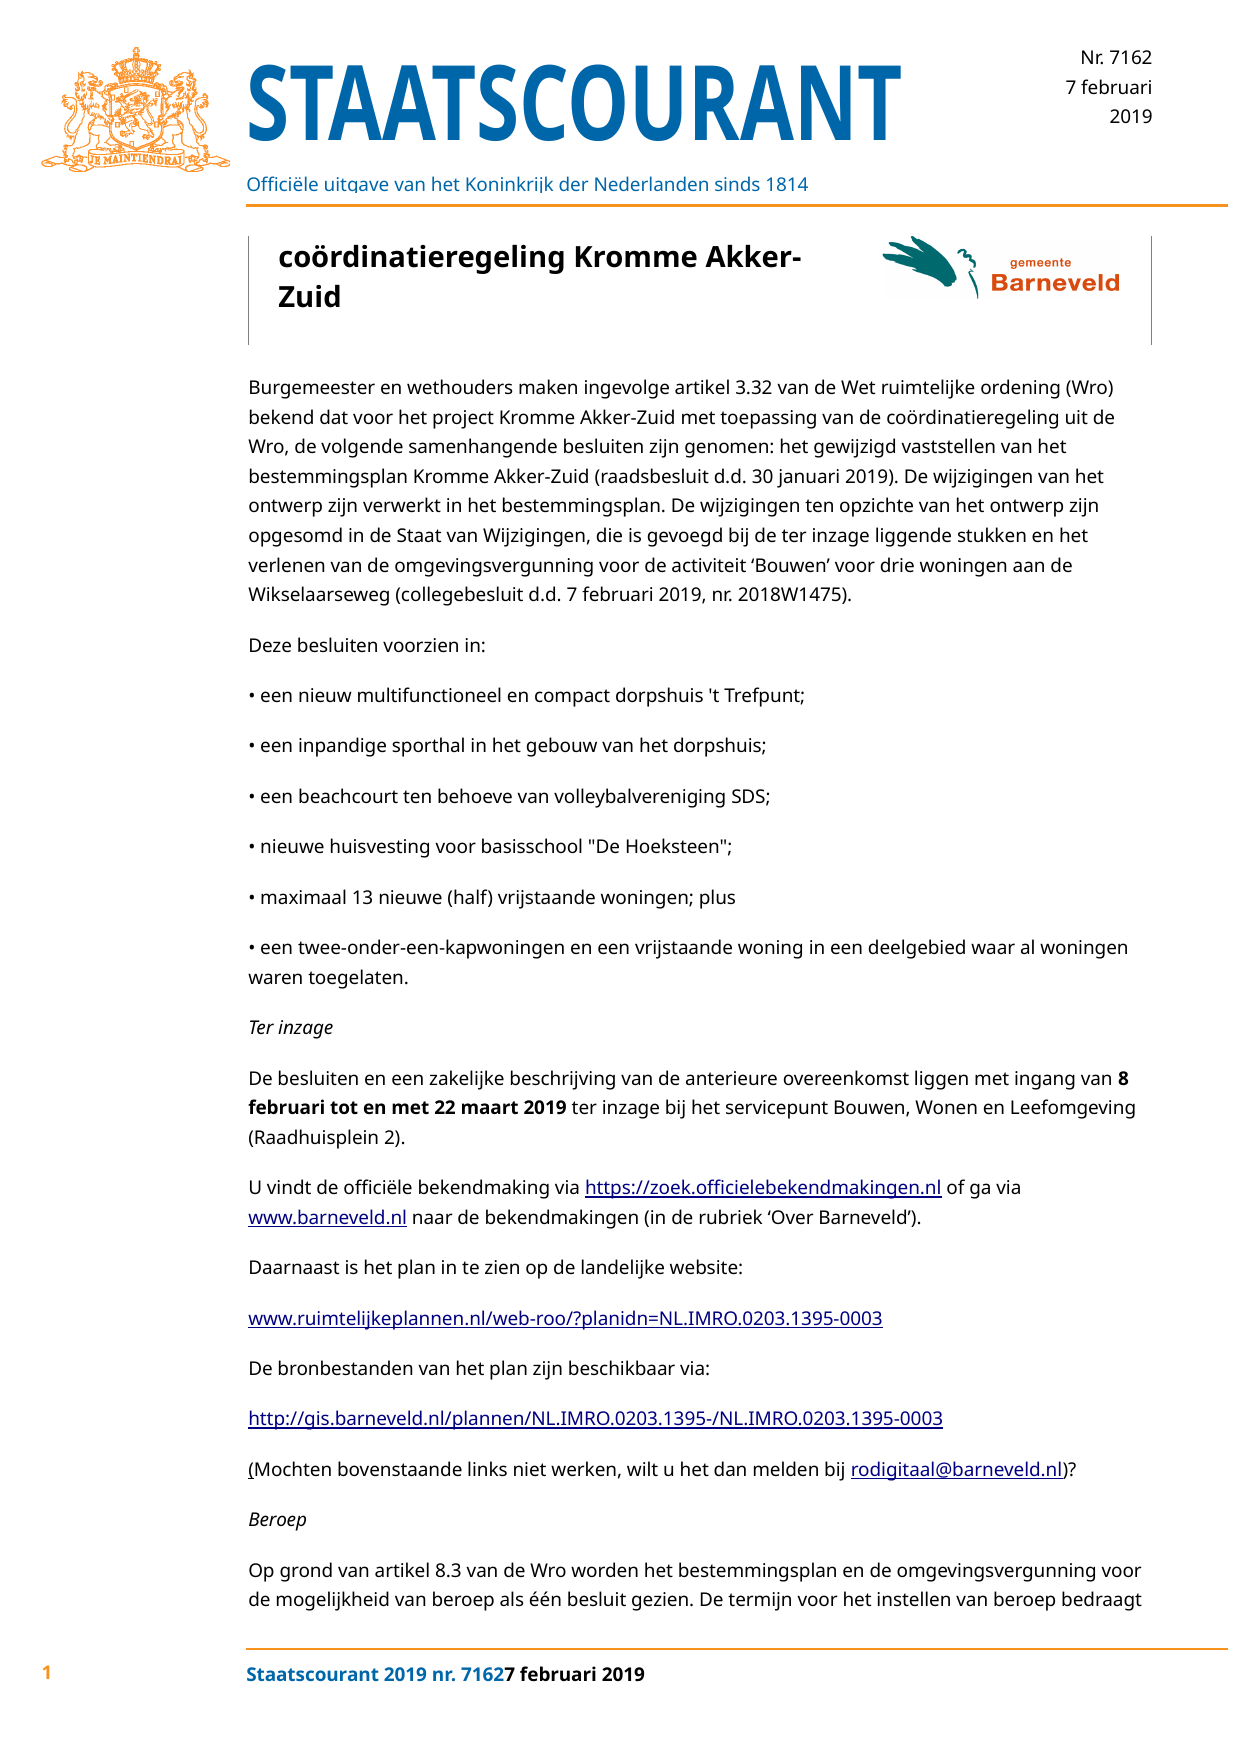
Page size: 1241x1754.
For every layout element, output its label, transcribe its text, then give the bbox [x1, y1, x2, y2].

picture [882, 236, 1119, 299]
text De bronbestanden van het plan zijn beschikbaar via: [248, 1355, 1152, 1381]
text • een beachcourt ten behoeve van volleybalvereniging SDS; [248, 783, 1152, 809]
table_header coördinatieregeling Kromme Akker-Zuid [249, 236, 850, 345]
text • een twee-onder-een-kapwoningen en een vrijstaande woning in een deelgebied waar al woningen waren toegelaten. [248, 934, 1152, 989]
text U vindt de officiële bekendmaking via https://zoek.officielebekendmakingen.nl of ga via www.barneveld.nl naar de bekendmakingen (in de rubriek ‘Over Barneveld’). [248, 1174, 1152, 1229]
text • nieuwe huisvesting voor basisschool "De Hoeksteen"; [248, 833, 1152, 859]
table_header [850, 236, 1151, 345]
text Deze besluiten voorzien in: [248, 632, 1152, 657]
text • een nieuw multifunctioneel en compact dorpshuis 't Trefpunt; [248, 682, 1152, 708]
text De besluiten en een zakelijke beschrijving van de anterieure overeenkomst liggen met ingang van 8 februari tot en met 22 maart 2019 ter inzage bij het servicepunt Bouwen, Wonen en Leefomgeving (Raadhuisplein 2). [248, 1065, 1152, 1149]
text http://gis.barneveld.nl/plannen/NL.IMRO.0203.1395-/NL.IMRO.0203.1395-0003 [248, 1406, 1152, 1431]
text • een inpandige sporthal in het gebouw van het dorpshuis; [248, 733, 1152, 758]
text Ter inzage [248, 1014, 1152, 1040]
text (Mochten bovenstaande links niet werken, wilt u het dan melden bij rodigitaal@barneveld.nl)? [248, 1456, 1152, 1482]
text www.ruimtelijkeplannen.nl/web-roo/?planidn=NL.IMRO.0203.1395-0003 [248, 1305, 1152, 1330]
text Burgemeester en wethouders maken ingevolge artikel 3.32 van de Wet ruimtelijke ordening (Wro) bekend dat voor het project Kromme Akker-Zuid met toepassing van de coördinatieregeling uit de Wro, de volgende samenhangende besluiten zijn genomen: het gewijzigd vaststellen van het bestemmingsplan Kromme Akker-Zuid (raadsbesluit d.d. 30 januari 2019). De wijzigingen van het ontwerp zijn verwerkt in het bestemmingsplan. De wijzigingen ten opzichte van het ontwerp zijn opgesomd in de Staat van Wijzigingen, die is gevoegd bij de ter inzage liggende stukken en het verlenen van de omgevingsvergunning voor de activiteit ‘Bouwen’ voor drie woningen aan de Wikselaarseweg (collegebesluit d.d. 7 februari 2019, nr. 2018W1475). [248, 374, 1152, 607]
text • maximaal 13 nieuwe (half) vrijstaande woningen; plus [248, 884, 1152, 909]
picture [41, 47, 231, 172]
text Daarnaast is het plan in te zien op de landelijke website: [248, 1254, 1152, 1280]
text Beroep [248, 1506, 1152, 1532]
text Op grond van artikel 8.3 van de Wro worden het bestemmingsplan en de omgevingsvergunning voor de mogelijkheid van beroep als één besluit gezien. De termijn voor het instellen van beroep bedraagt [248, 1557, 1152, 1612]
